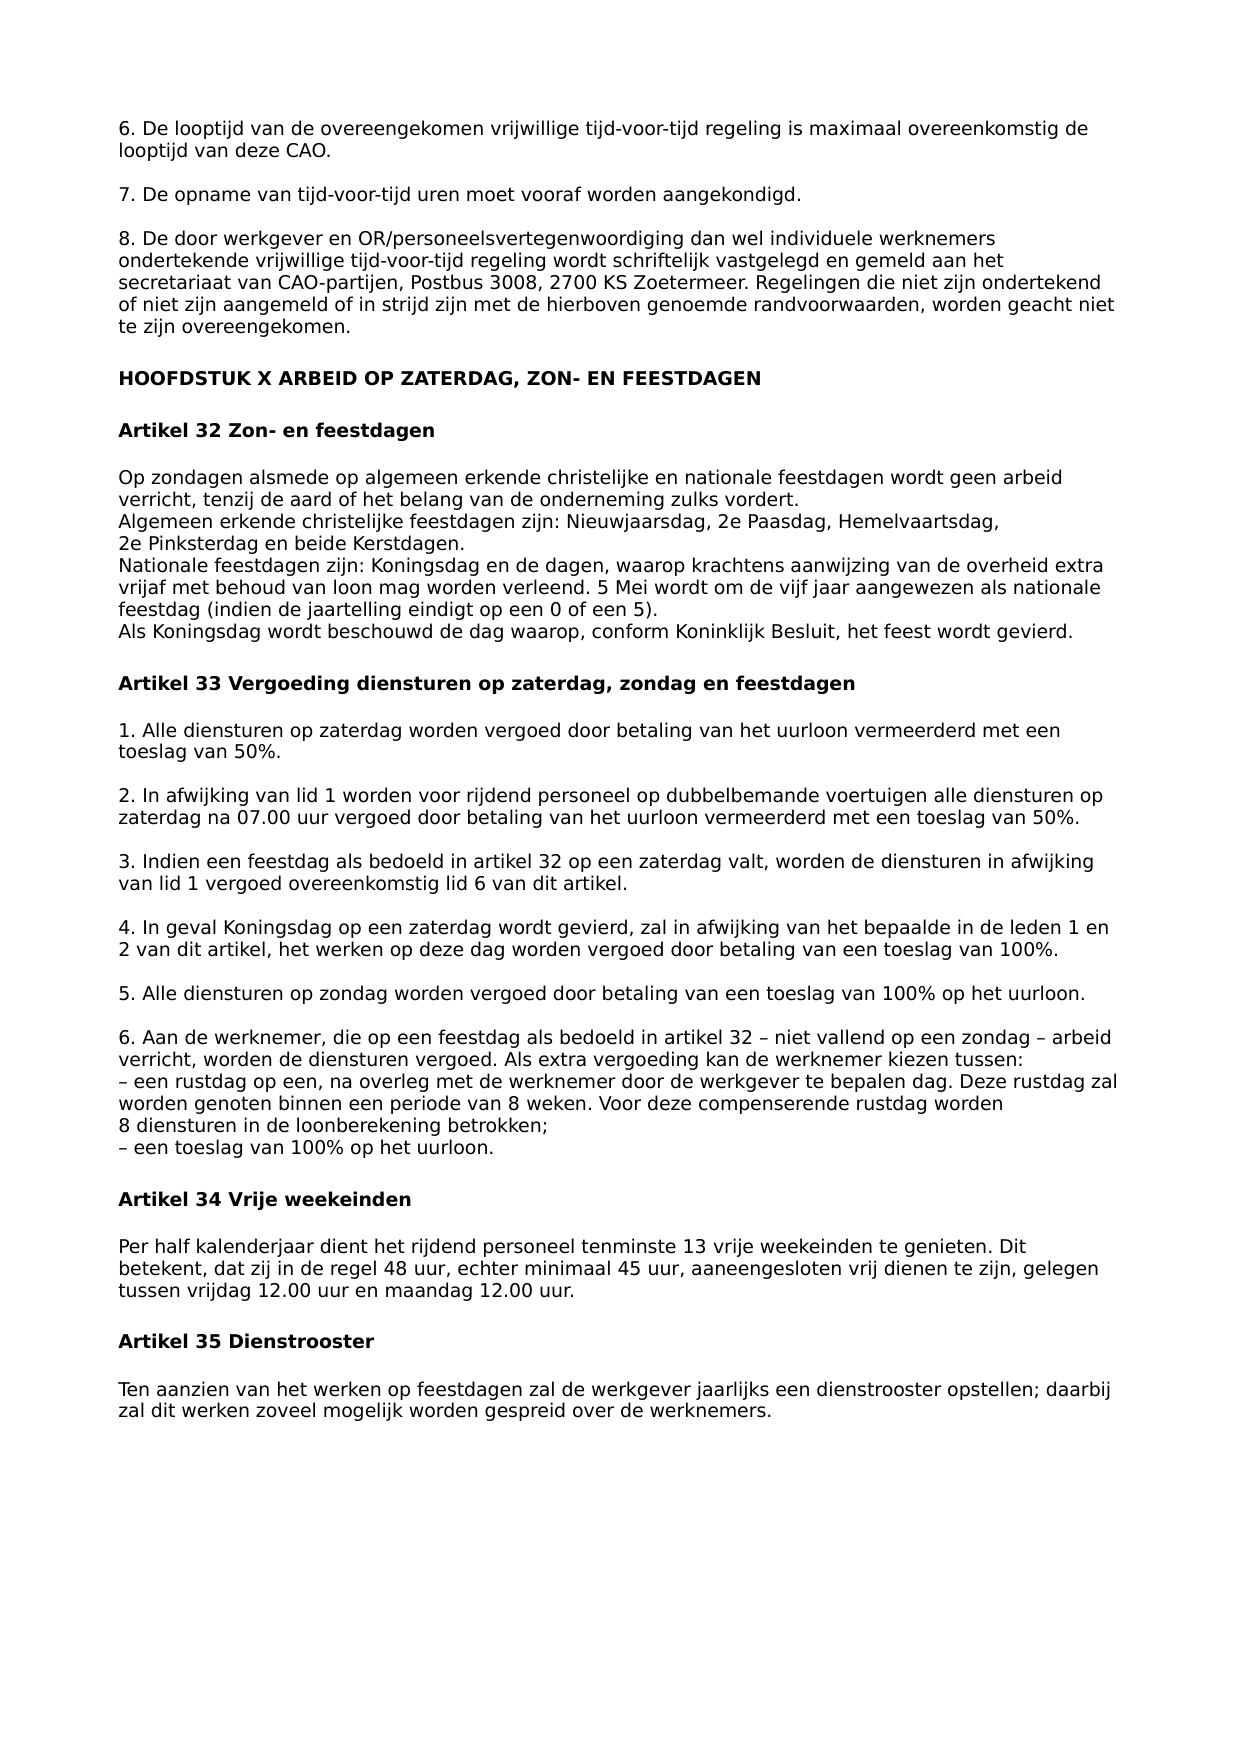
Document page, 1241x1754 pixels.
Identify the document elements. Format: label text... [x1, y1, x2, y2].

text 5. Alle diensturen op zondag worden vergoed door betaling van een toeslag van 100% op het uurloon. [118, 983, 1122, 1005]
text 4. In geval Koningsdag op een zaterdag wordt gevierd, zal in afwijking van het bepaalde in de leden 1 en 2 van dit artikel, het werken op deze dag worden vergoed door betaling van een toeslag van 100%. [118, 917, 1122, 961]
text 3. Indien een feestdag als bedoeld in artikel 32 op een zaterdag valt, worden de diensturen in afwijking van lid 1 vergoed overeenkomstig lid 6 van dit artikel. [118, 851, 1122, 895]
text 7. De opname van tijd-voor-tijd uren moet vooraf worden aangekondigd. [118, 184, 1122, 206]
text 2. In afwijking van lid 1 worden voor rijdend personeel op dubbelbemande voertuigen alle diensturen op zaterdag na 07.00 uur vergoed door betaling van het uurloon vermeerderd met een toeslag van 50%. [118, 785, 1122, 829]
text 6. Aan de werknemer, die op een feestdag als bedoeld in artikel 32 – niet vallend op een zondag – arbeid verricht, worden de diensturen vergoed. Als extra vergoeding kan de werknemer kiezen tussen: [118, 1027, 1122, 1071]
subtitle Artikel 32 Zon‑ en feestdagen [118, 420, 1122, 442]
text Als Koningsdag wordt beschouwd de dag waarop, conform Koninklijk Besluit, het feest wordt gevierd. [118, 621, 1122, 642]
subtitle Artikel 35 Dienstrooster [118, 1331, 1122, 1353]
subtitle Artikel 33 Vergoeding diensturen op zaterdag, zondag en feestdagen [118, 672, 1122, 694]
text Nationale feestdagen zijn: Koningsdag en de dagen, waarop krachtens aanwijzing van de overheid extra vrijaf met behoud van loon mag worden verleend. 5 Mei wordt om de vijf jaar aangewezen als nationale feestdag (indien de jaartelling eindigt op een 0 of een 5). [118, 554, 1122, 621]
text Op zondagen alsmede op algemeen erkende christelijke en nationale feestdagen wordt geen arbeid verricht, tenzij de aard of het belang van de onderneming zulks vordert. [118, 467, 1122, 511]
subtitle HOOFDSTUK X ARBEID OP ZATERDAG, ZON‑ EN FEESTDAGEN [118, 368, 1122, 390]
text 8. De door werkgever en OR/personeelsvertegenwoordiging dan wel individuele werknemers ondertekende vrijwillige tijd-voor-tijd regeling wordt schriftelijk vastgelegd en gemeld aan het secretariaat van CAO-partijen, Postbus 3008, 2700 KS Zoetermeer. Regelingen die niet zijn ondertekend of niet zijn aangemeld of in strijd zijn met de hierboven genoemde randvoorwaarden, worden geacht niet te zijn overeengekomen. [118, 228, 1122, 338]
text – een toeslag van 100% op het uurloon. [118, 1137, 1122, 1158]
text – een rustdag op een, na overleg met de werknemer door de werkgever te bepalen dag. Deze rustdag zal worden genoten binnen een periode van 8 weken. Voor deze compenserende rustdag worden 8 diensturen in de loonberekening betrokken; [118, 1071, 1122, 1137]
text Per half kalenderjaar dient het rijdend personeel tenminste 13 vrije weekeinden te genieten. Dit betekent, dat zij in de regel 48 uur, echter minimaal 45 uur, aaneengesloten vrij dienen te zijn, gelegen tussen vrijdag 12.00 uur en maandag 12.00 uur. [118, 1236, 1122, 1301]
text 6. De looptijd van de overeengekomen vrijwillige tijd-voor-tijd regeling is maximaal overeenkomstig de looptijd van deze CAO. [118, 118, 1122, 162]
text 1. Alle diensturen op zaterdag worden vergoed door betaling van het uurloon vermeerderd met een toeslag van 50%. [118, 719, 1122, 763]
subtitle Artikel 34 Vrije weekeinden [118, 1188, 1122, 1211]
text Algemeen erkende christelijke feestdagen zijn: Nieuwjaarsdag, 2e Paasdag, Hemelvaartsdag, 2e Pinksterdag en beide Kerstdagen. [118, 511, 1122, 554]
text Ten aanzien van het werken op feestdagen zal de werkgever jaarlijks een dienstrooster opstellen; daarbij zal dit werken zoveel mogelijk worden gespreid over de werknemers. [118, 1378, 1122, 1422]
